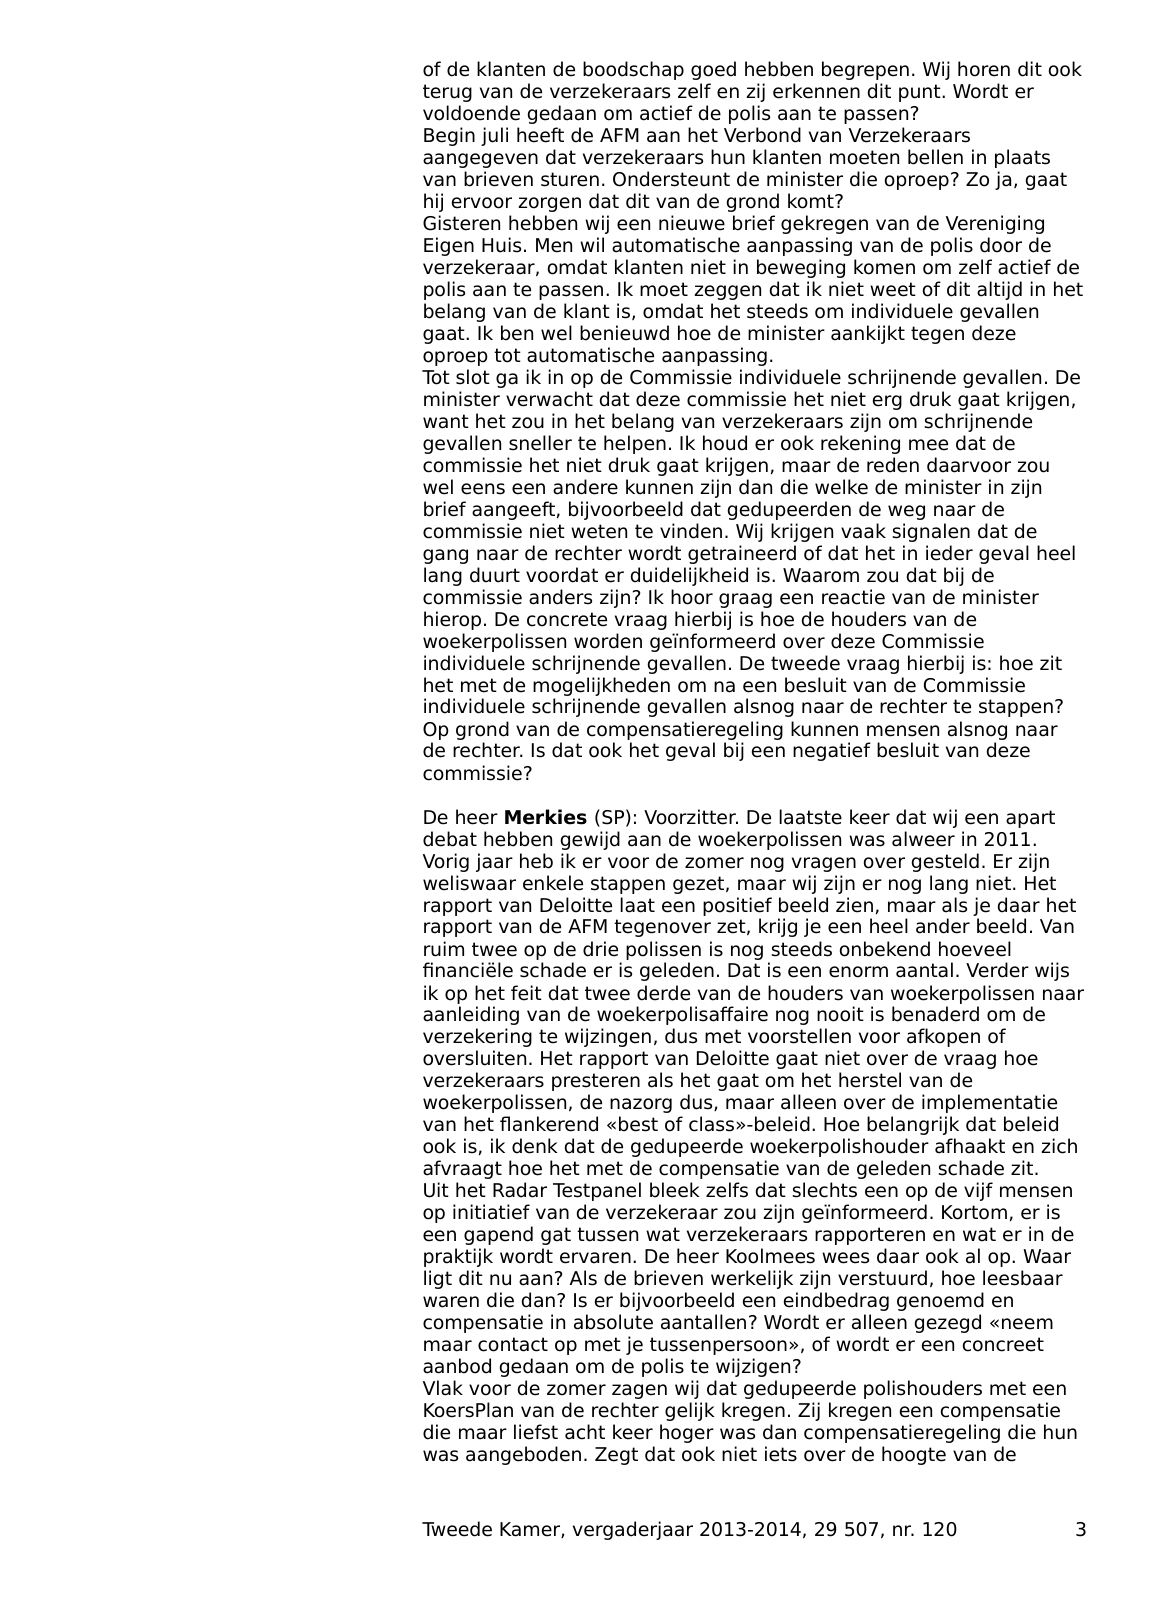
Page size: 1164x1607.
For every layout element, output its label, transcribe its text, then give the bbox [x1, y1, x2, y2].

text Tot slot ga ik in op de Commissie individuele schrijnende gevallen. De minister verwacht dat deze commissie het niet erg druk gaat krijgen, want het zou in het belang van verzekeraars zijn om schrijnende gevallen sneller te helpen. Ik houd er ook rekening mee dat de commissie het niet druk gaat krijgen, maar de reden daarvoor zou wel eens een andere kunnen zijn dan die welke de minister in zijn brief aangeeft, bijvoorbeeld dat gedupeerden de weg naar de commissie niet weten te vinden. Wij krijgen vaak signalen dat de gang naar de rechter wordt getraineerd of dat het in ieder geval heel lang duurt voordat er duidelijkheid is. Waarom zou dat bij de commissie anders zijn? Ik hoor graag een reactie van de minister hierop. De concrete vraag hierbij is hoe de houders van de woekerpolissen worden geïnformeerd over deze Commissie individuele schrijnende gevallen. De tweede vraag hierbij is: hoe zit het met de mogelijkheden om na een besluit van de Commissie individuele schrijnende gevallen alsnog naar de rechter te stappen? Op grond van de compensatieregeling kunnen mensen alsnog naar de rechter. Is dat ook het geval bij een negatief besluit van deze commissie? [422, 367, 1087, 784]
text Gisteren hebben wij een nieuwe brief gekregen van de Vereniging Eigen Huis. Men wil automatische aanpassing van de polis door de verzekeraar, omdat klanten niet in beweging komen om zelf actief de polis aan te passen. Ik moet zeggen dat ik niet weet of dit altijd in het belang van de klant is, omdat het steeds om individuele gevallen gaat. Ik ben wel benieuwd hoe de minister aankijkt tegen deze oproep tot automatische aanpassing. [422, 213, 1087, 367]
text De heer Merkies (SP): Voorzitter. De laatste keer dat wij een apart debat hebben gewijd aan de woekerpolissen was alweer in 2011. Vorig jaar heb ik er voor de zomer nog vragen over gesteld. Er zijn weliswaar enkele stappen gezet, maar wij zijn er nog lang niet. Het rapport van Deloitte laat een positief beeld zien, maar als je daar het rapport van de AFM tegenover zet, krijg je een heel ander beeld. Van ruim twee op de drie polissen is nog steeds onbekend hoeveel financiële schade er is geleden. Dat is een enorm aantal. Verder wijs ik op het feit dat twee derde van de houders van woekerpolissen naar aanleiding van de woekerpolisaffaire nog nooit is benaderd om de verzekering te wijzingen, dus met voorstellen voor afkopen of oversluiten. Het rapport van Deloitte gaat niet over de vraag hoe verzekeraars presteren als het gaat om het herstel van de woekerpolissen, de nazorg dus, maar alleen over de implementatie van het flankerend «best of class»-beleid. Hoe belangrijk dat beleid ook is, ik denk dat de gedupeerde woekerpolishouder afhaakt en zich afvraagt hoe het met de compensatie van de geleden schade zit. [422, 807, 1087, 1180]
text Uit het Radar Testpanel bleek zelfs dat slechts een op de vijf mensen op initiatief van de verzekeraar zou zijn geïnformeerd. Kortom, er is een gapend gat tussen wat verzekeraars rapporteren en wat er in de praktijk wordt ervaren. De heer Koolmees wees daar ook al op. Waar ligt dit nu aan? Als de brieven werkelijk zijn verstuurd, hoe leesbaar waren die dan? Is er bijvoorbeeld een eindbedrag genoemd en compensatie in absolute aantallen? Wordt er alleen gezegd «neem maar contact op met je tussenpersoon», of wordt er een concreet aanbod gedaan om de polis te wijzigen? [422, 1180, 1087, 1378]
text of de klanten de boodschap goed hebben begrepen. Wij horen dit ook terug van de verzekeraars zelf en zij erkennen dit punt. Wordt er voldoende gedaan om actief de polis aan te passen? [422, 59, 1087, 125]
text Vlak voor de zomer zagen wij dat gedupeerde polishouders met een KoersPlan van de rechter gelijk kregen. Zij kregen een compensatie die maar liefst acht keer hoger was dan compensatieregeling die hun was aangeboden. Zegt dat ook niet iets over de hoogte van de [422, 1378, 1087, 1466]
text Begin juli heeft de AFM aan het Verbond van Verzekeraars aangegeven dat verzekeraars hun klanten moeten bellen in plaats van brieven sturen. Ondersteunt de minister die oproep? Zo ja, gaat hij ervoor zorgen dat dit van de grond komt? [422, 125, 1087, 213]
